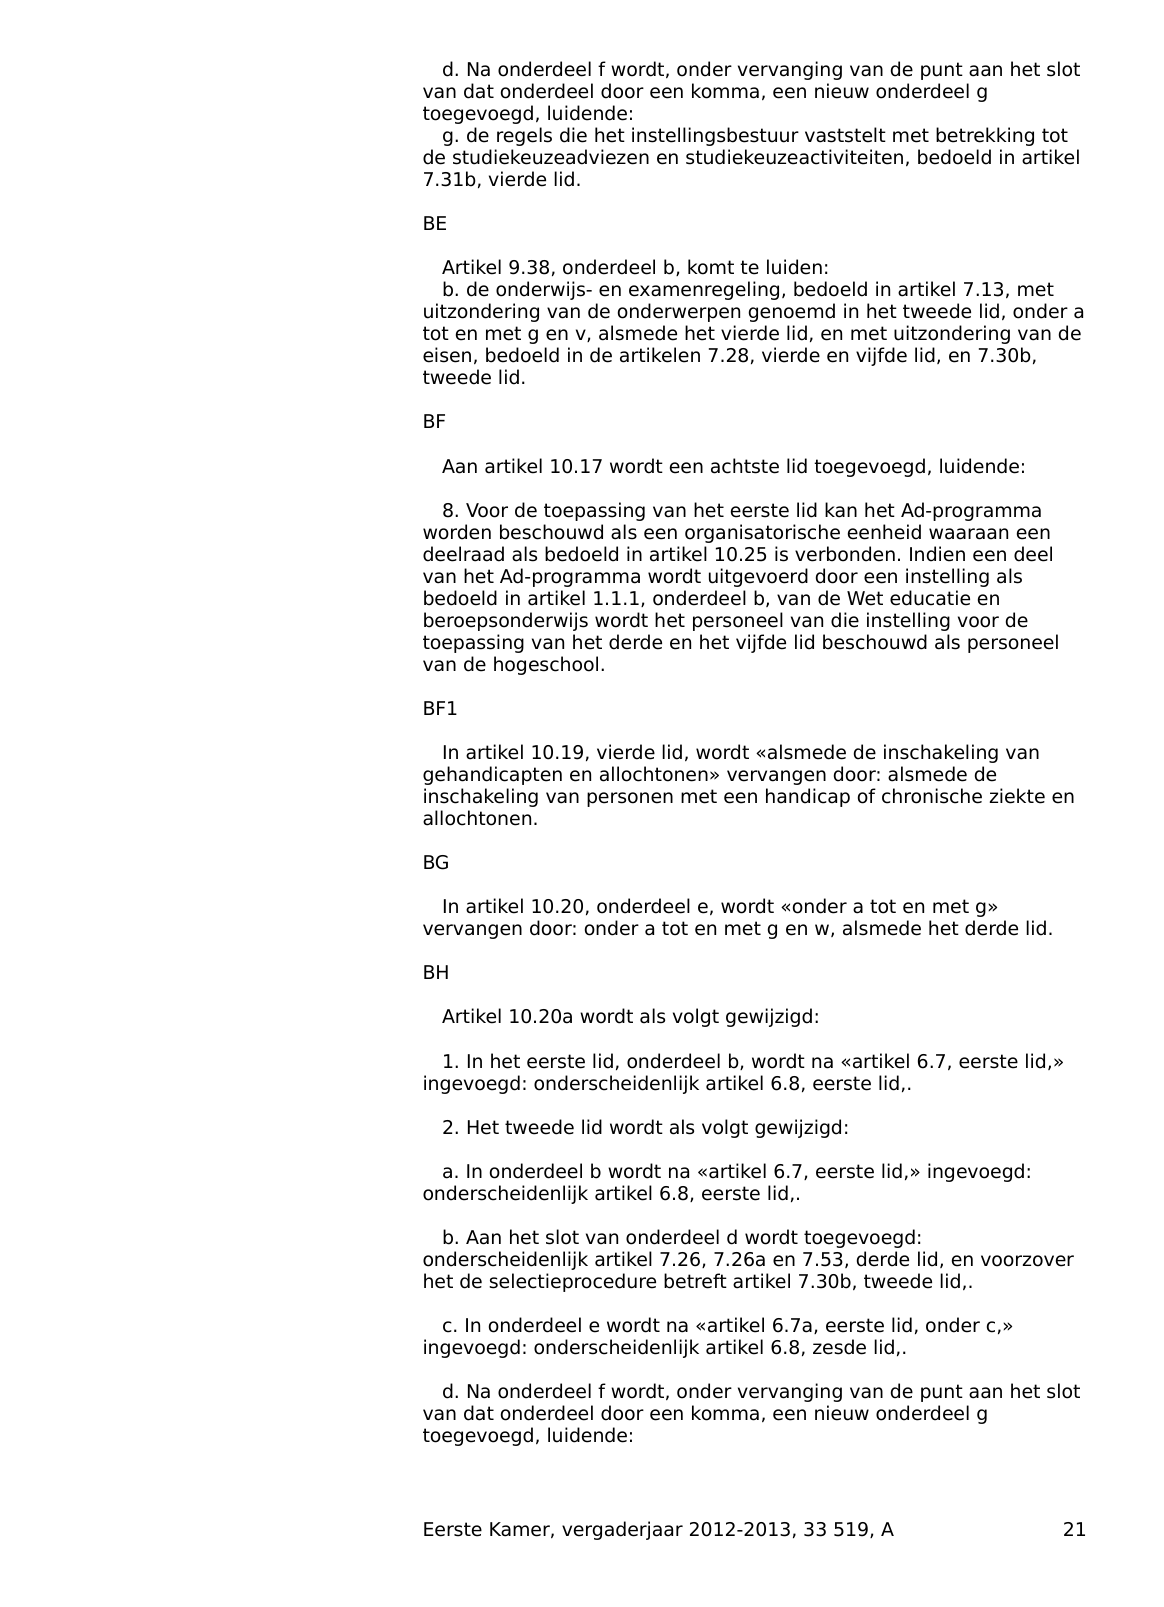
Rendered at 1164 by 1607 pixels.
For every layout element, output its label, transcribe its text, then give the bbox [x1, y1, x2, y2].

text In artikel 10.20, onderdeel e, wordt «onder a tot en met g» vervangen door: onder a tot en met g en w, alsmede het derde lid. [422, 896, 1087, 940]
text BE [422, 213, 1087, 235]
text BH [422, 962, 1087, 984]
text Aan artikel 10.17 wordt een achtste lid toegevoegd, luidende: [422, 456, 1087, 477]
text BF1 [422, 698, 1087, 720]
text 1. In het eerste lid, onderdeel b, wordt na «artikel 6.7, eerste lid,» ingevoegd: onderscheidenlijk artikel 6.8, eerste lid,. [422, 1051, 1087, 1094]
text Artikel 9.38, onderdeel b, komt te luiden: [422, 257, 1087, 279]
text BF [422, 411, 1087, 433]
text 2. Het tweede lid wordt als volgt gewijzigd: [422, 1117, 1087, 1139]
text b. de onderwijs- en examenregeling, bedoeld in artikel 7.13, met uitzondering van de onderwerpen genoemd in het tweede lid, onder a tot en met g en v, alsmede het vierde lid, en met uitzondering van de eisen, bedoeld in de artikelen 7.28, vierde en vijfde lid, en 7.30b, tweede lid. [422, 279, 1087, 389]
text In artikel 10.19, vierde lid, wordt «alsmede de inschakeling van gehandicapten en allochtonen» vervangen door: alsmede de inschakeling van personen met een handicap of chronische ziekte en allochtonen. [422, 742, 1087, 830]
text BG [422, 852, 1087, 874]
text c. In onderdeel e wordt na «artikel 6.7a, eerste lid, onder c,» ingevoegd: onderscheidenlijk artikel 6.8, zesde lid,. [422, 1315, 1087, 1359]
text d. Na onderdeel f wordt, onder vervanging van de punt aan het slot van dat onderdeel door een komma, een nieuw onderdeel g toegevoegd, luidende: [422, 59, 1087, 125]
text Artikel 10.20a wordt als volgt gewijzigd: [422, 1006, 1087, 1028]
text b. Aan het slot van onderdeel d wordt toegevoegd: onderscheidenlijk artikel 7.26, 7.26a en 7.53, derde lid, en voorzover het de selectieprocedure betreft artikel 7.30b, tweede lid,. [422, 1227, 1087, 1293]
text d. Na onderdeel f wordt, onder vervanging van de punt aan het slot van dat onderdeel door een komma, een nieuw onderdeel g toegevoegd, luidende: [422, 1381, 1087, 1447]
text a. In onderdeel b wordt na «artikel 6.7, eerste lid,» ingevoegd: onderscheidenlijk artikel 6.8, eerste lid,. [422, 1161, 1087, 1205]
text 8. Voor de toepassing van het eerste lid kan het Ad-programma worden beschouwd als een organisatorische eenheid waaraan een deelraad als bedoeld in artikel 10.25 is verbonden. Indien een deel van het Ad-programma wordt uitgevoerd door een instelling als bedoeld in artikel 1.1.1, onderdeel b, van de Wet educatie en beroepsonderwijs wordt het personeel van die instelling voor de toepassing van het derde en het vijfde lid beschouwd als personeel van de hogeschool. [422, 500, 1087, 676]
text g. de regels die het instellingsbestuur vaststelt met betrekking tot de studiekeuzeadviezen en studiekeuzeactiviteiten, bedoeld in artikel 7.31b, vierde lid. [422, 125, 1087, 191]
